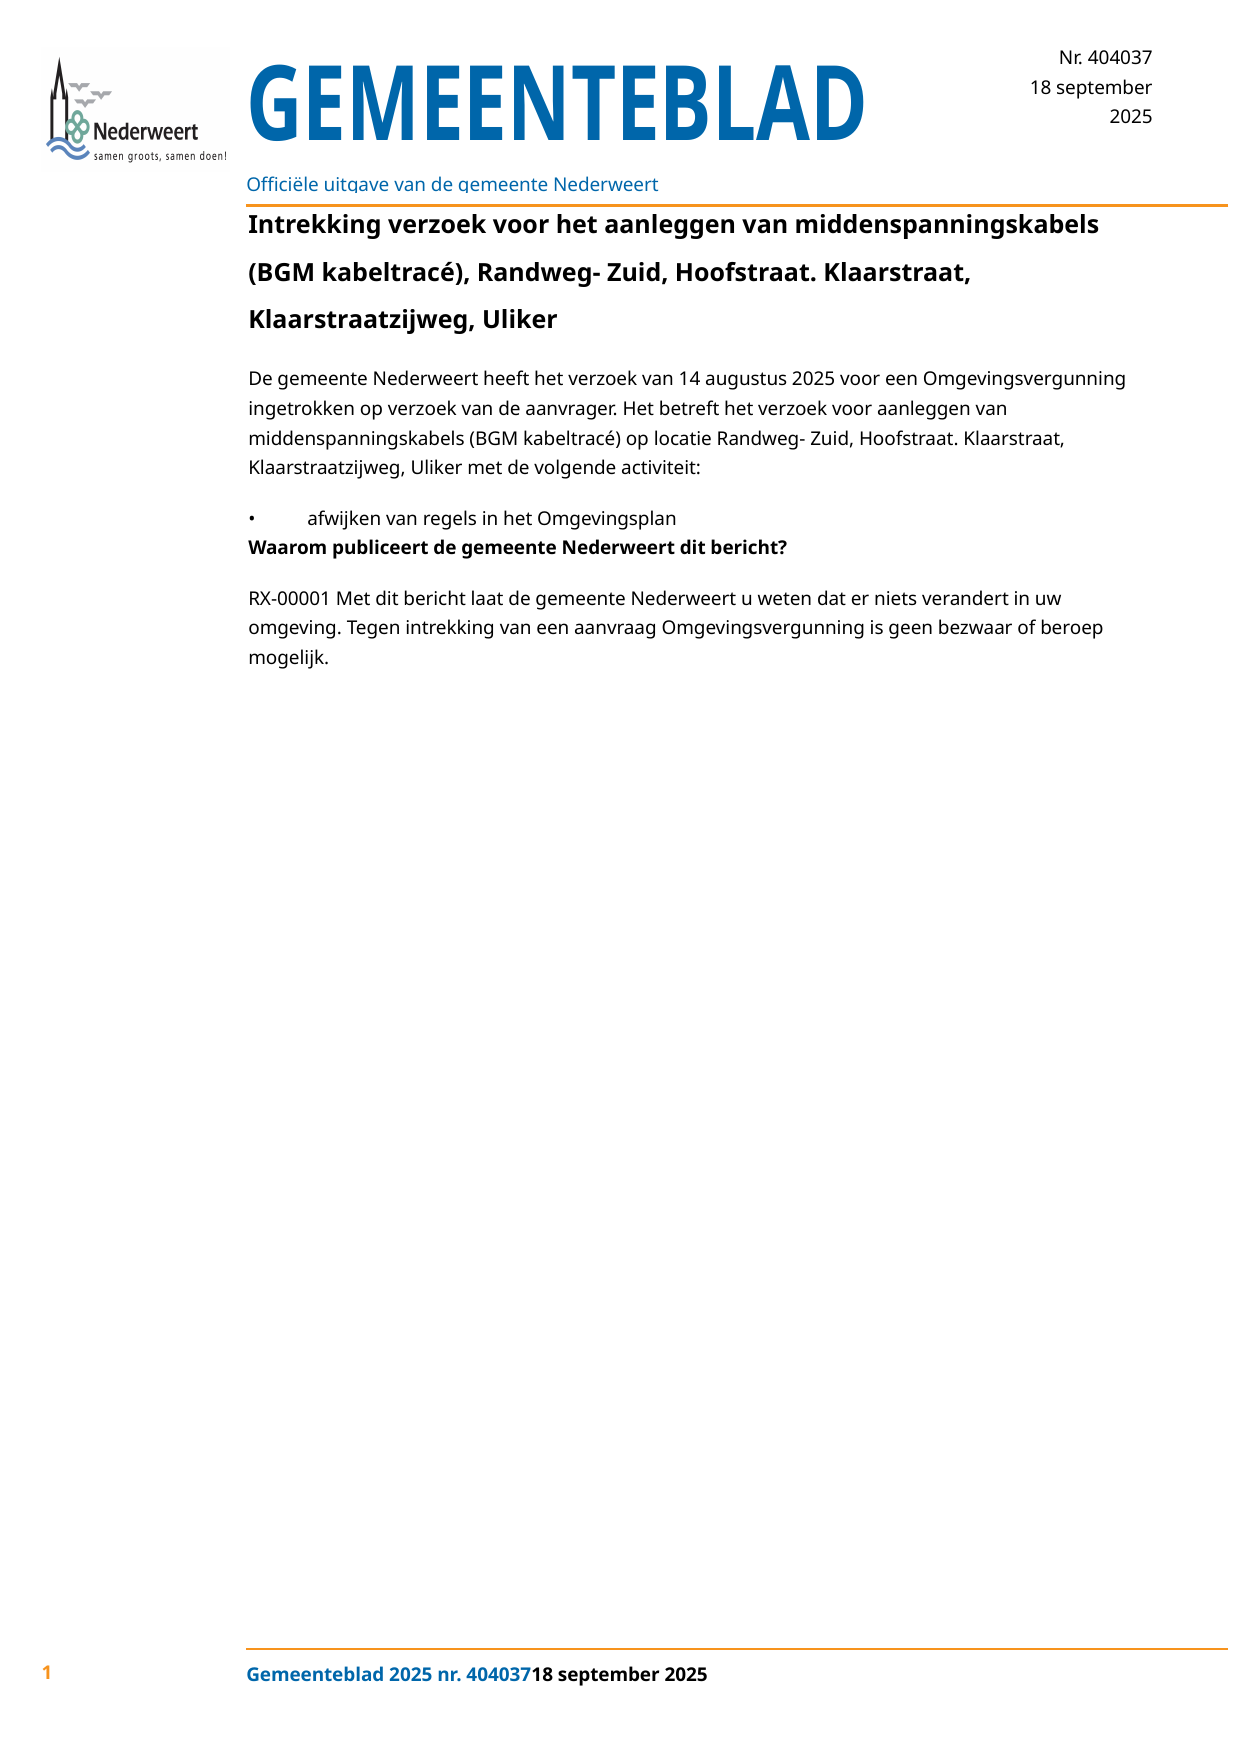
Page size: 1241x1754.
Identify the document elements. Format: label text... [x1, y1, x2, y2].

list afwijken van regels in het Omgevingsplan [248, 505, 1152, 530]
text RX-00001 Met dit bericht laat de gemeente Nederweert u weten dat er niets verandert in uw omgeving. Tegen intrekking van een aanvraag Omgevingsvergunning is geen bezwaar of beroep mogelijk. [248, 585, 1152, 669]
text Intrekking verzoek voor het aanleggen van middenspanningskabels (BGM kabeltracé), Randweg- Zuid, Hoofstraat. Klaarstraat, Klaarstraatzijweg, Uliker [248, 207, 1152, 336]
text De gemeente Nederweert heeft het verzoek van 14 augustus 2025 voor een Omgevingsvergunning ingetrokken op verzoek van de aanvrager. Het betreft het verzoek voor aanleggen van middenspanningskabels (BGM kabeltracé) op locatie Randweg- Zuid, Hoofstraat. Klaarstraat, Klaarstraatzijweg, Uliker met de volgende activiteit: [248, 366, 1152, 480]
picture [41, 47, 231, 172]
text Waarom publiceert de gemeente Nederweert dit bericht? [248, 534, 1152, 560]
